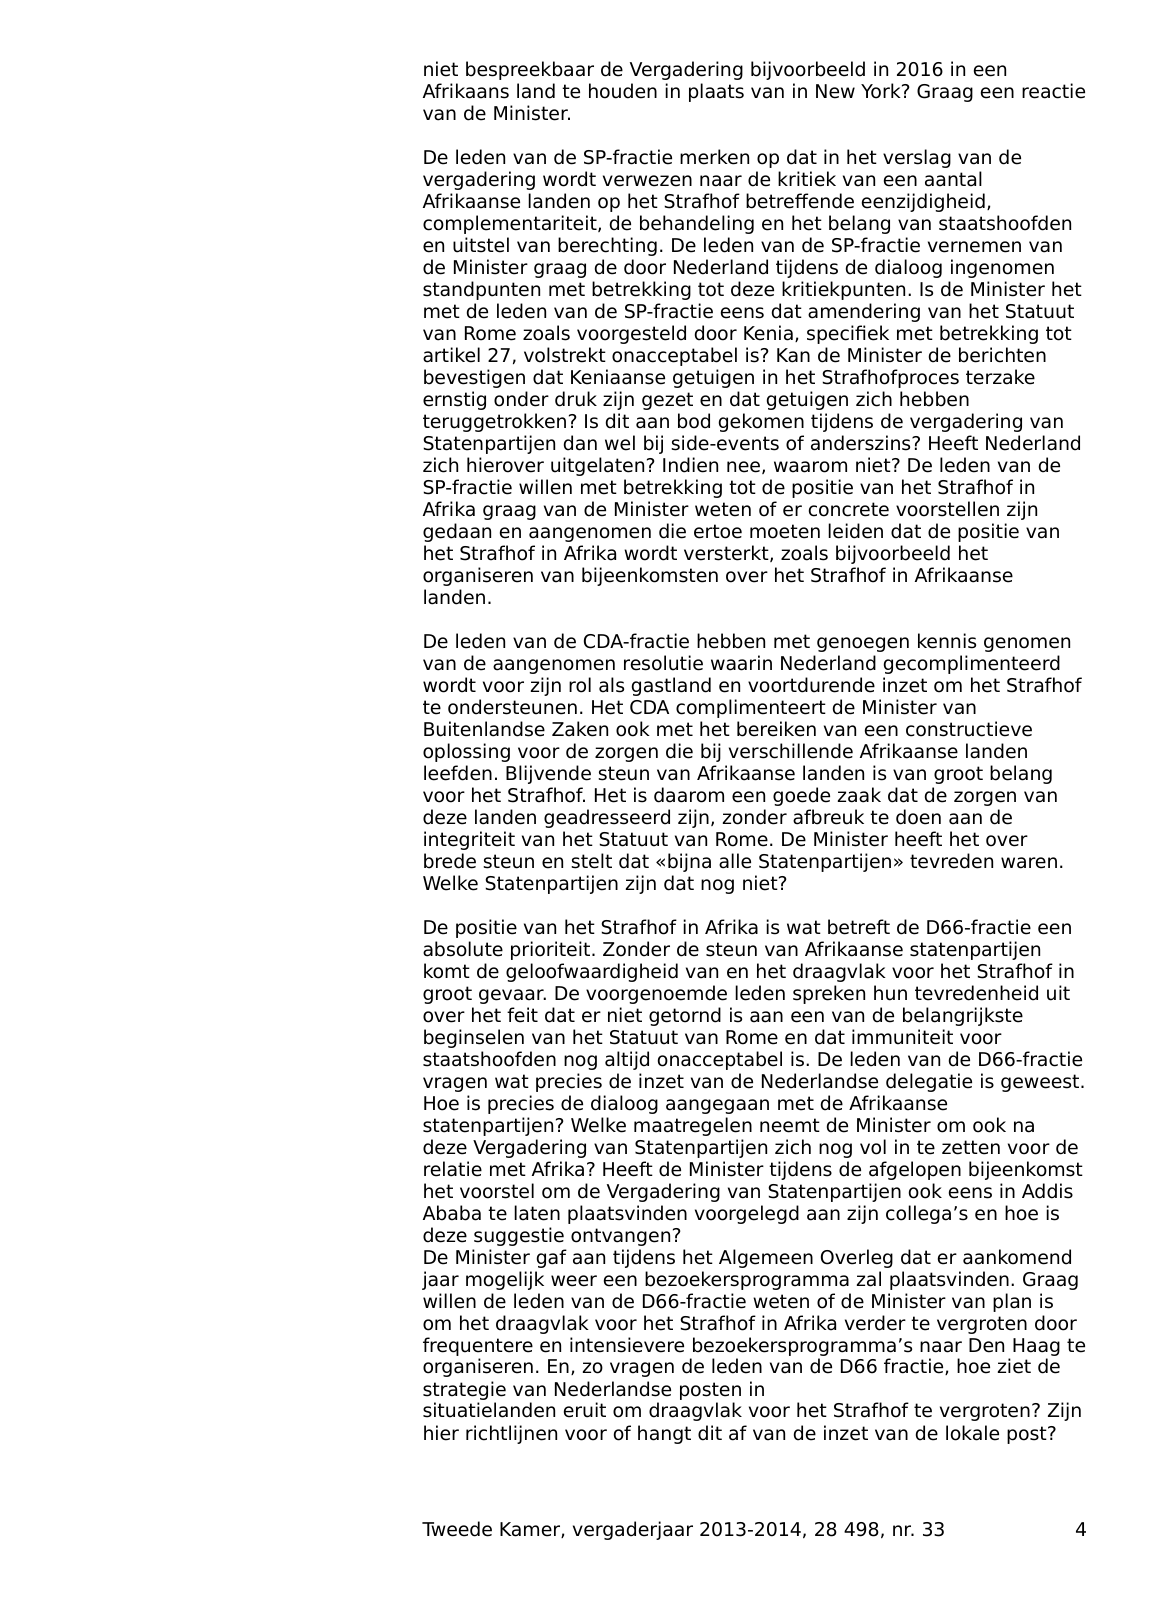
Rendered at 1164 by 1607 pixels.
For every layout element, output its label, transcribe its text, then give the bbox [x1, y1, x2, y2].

text De positie van het Strafhof in Afrika is wat betreft de D66-fractie een absolute prioriteit. Zonder de steun van Afrikaanse statenpartijen komt de geloofwaardigheid van en het draagvlak voor het Strafhof in groot gevaar. De voorgenoemde leden spreken hun tevredenheid uit over het feit dat er niet getornd is aan een van de belangrijkste beginselen van het Statuut van Rome en dat immuniteit voor staatshoofden nog altijd onacceptabel is. De leden van de D66-fractie vragen wat precies de inzet van de Nederlandse delegatie is geweest. Hoe is precies de dialoog aangegaan met de Afrikaanse statenpartijen? Welke maatregelen neemt de Minister om ook na deze Vergadering van Statenpartijen zich nog vol in te zetten voor de relatie met Afrika? Heeft de Minister tijdens de afgelopen bijeenkomst het voorstel om de Vergadering van Statenpartijen ook eens in Addis Ababa te laten plaatsvinden voorgelegd aan zijn collega’s en hoe is deze suggestie ontvangen? [422, 917, 1087, 1247]
text De Minister gaf aan tijdens het Algemeen Overleg dat er aankomend jaar mogelijk weer een bezoekersprogramma zal plaatsvinden. Graag willen de leden van de D66-fractie weten of de Minister van plan is om het draagvlak voor het Strafhof in Afrika verder te vergroten door frequentere en intensievere bezoekersprogramma’s naar Den Haag te organiseren. En, zo vragen de leden van de D66 fractie, hoe ziet de strategie van Nederlandse posten in [422, 1247, 1087, 1400]
text De leden van de SP-fractie merken op dat in het verslag van de vergadering wordt verwezen naar de kritiek van een aantal Afrikaanse landen op het Strafhof betreffende eenzijdigheid, complementariteit, de behandeling en het belang van staatshoofden en uitstel van berechting. De leden van de SP-fractie vernemen van de Minister graag de door Nederland tijdens de dialoog ingenomen standpunten met betrekking tot deze kritiekpunten. Is de Minister het met de leden van de SP-fractie eens dat amendering van het Statuut van Rome zoals voorgesteld door Kenia, specifiek met betrekking tot artikel 27, volstrekt onacceptabel is? Kan de Minister de berichten bevestigen dat Keniaanse getuigen in het Strafhofproces terzake ernstig onder druk zijn gezet en dat getuigen zich hebben teruggetrokken? Is dit aan bod gekomen tijdens de vergadering van Statenpartijen dan wel bij side-events of anderszins? Heeft Nederland zich hierover uitgelaten? Indien nee, waarom niet? De leden van de SP-fractie willen met betrekking tot de positie van het Strafhof in Afrika graag van de Minister weten of er concrete voorstellen zijn gedaan en aangenomen die ertoe moeten leiden dat de positie van het Strafhof in Afrika wordt versterkt, zoals bijvoorbeeld het organiseren van bijeenkomsten over het Strafhof in Afrikaanse landen. [422, 147, 1087, 609]
text De leden van de CDA-fractie hebben met genoegen kennis genomen van de aangenomen resolutie waarin Nederland gecomplimenteerd wordt voor zijn rol als gastland en voortdurende inzet om het Strafhof te ondersteunen. Het CDA complimenteert de Minister van Buitenlandse Zaken ook met het bereiken van een constructieve oplossing voor de zorgen die bij verschillende Afrikaanse landen leefden. Blijvende steun van Afrikaanse landen is van groot belang voor het Strafhof. Het is daarom een goede zaak dat de zorgen van deze landen geadresseerd zijn, zonder afbreuk te doen aan de integriteit van het Statuut van Rome. De Minister heeft het over brede steun en stelt dat «bijna alle Statenpartijen» tevreden waren. Welke Statenpartijen zijn dat nog niet? [422, 631, 1087, 895]
text situatielanden eruit om draagvlak voor het Strafhof te vergroten? Zijn hier richtlijnen voor of hangt dit af van de inzet van de lokale post? [422, 1400, 1087, 1444]
text niet bespreekbaar de Vergadering bijvoorbeeld in 2016 in een Afrikaans land te houden in plaats van in New York? Graag een reactie van de Minister. [422, 59, 1087, 125]
